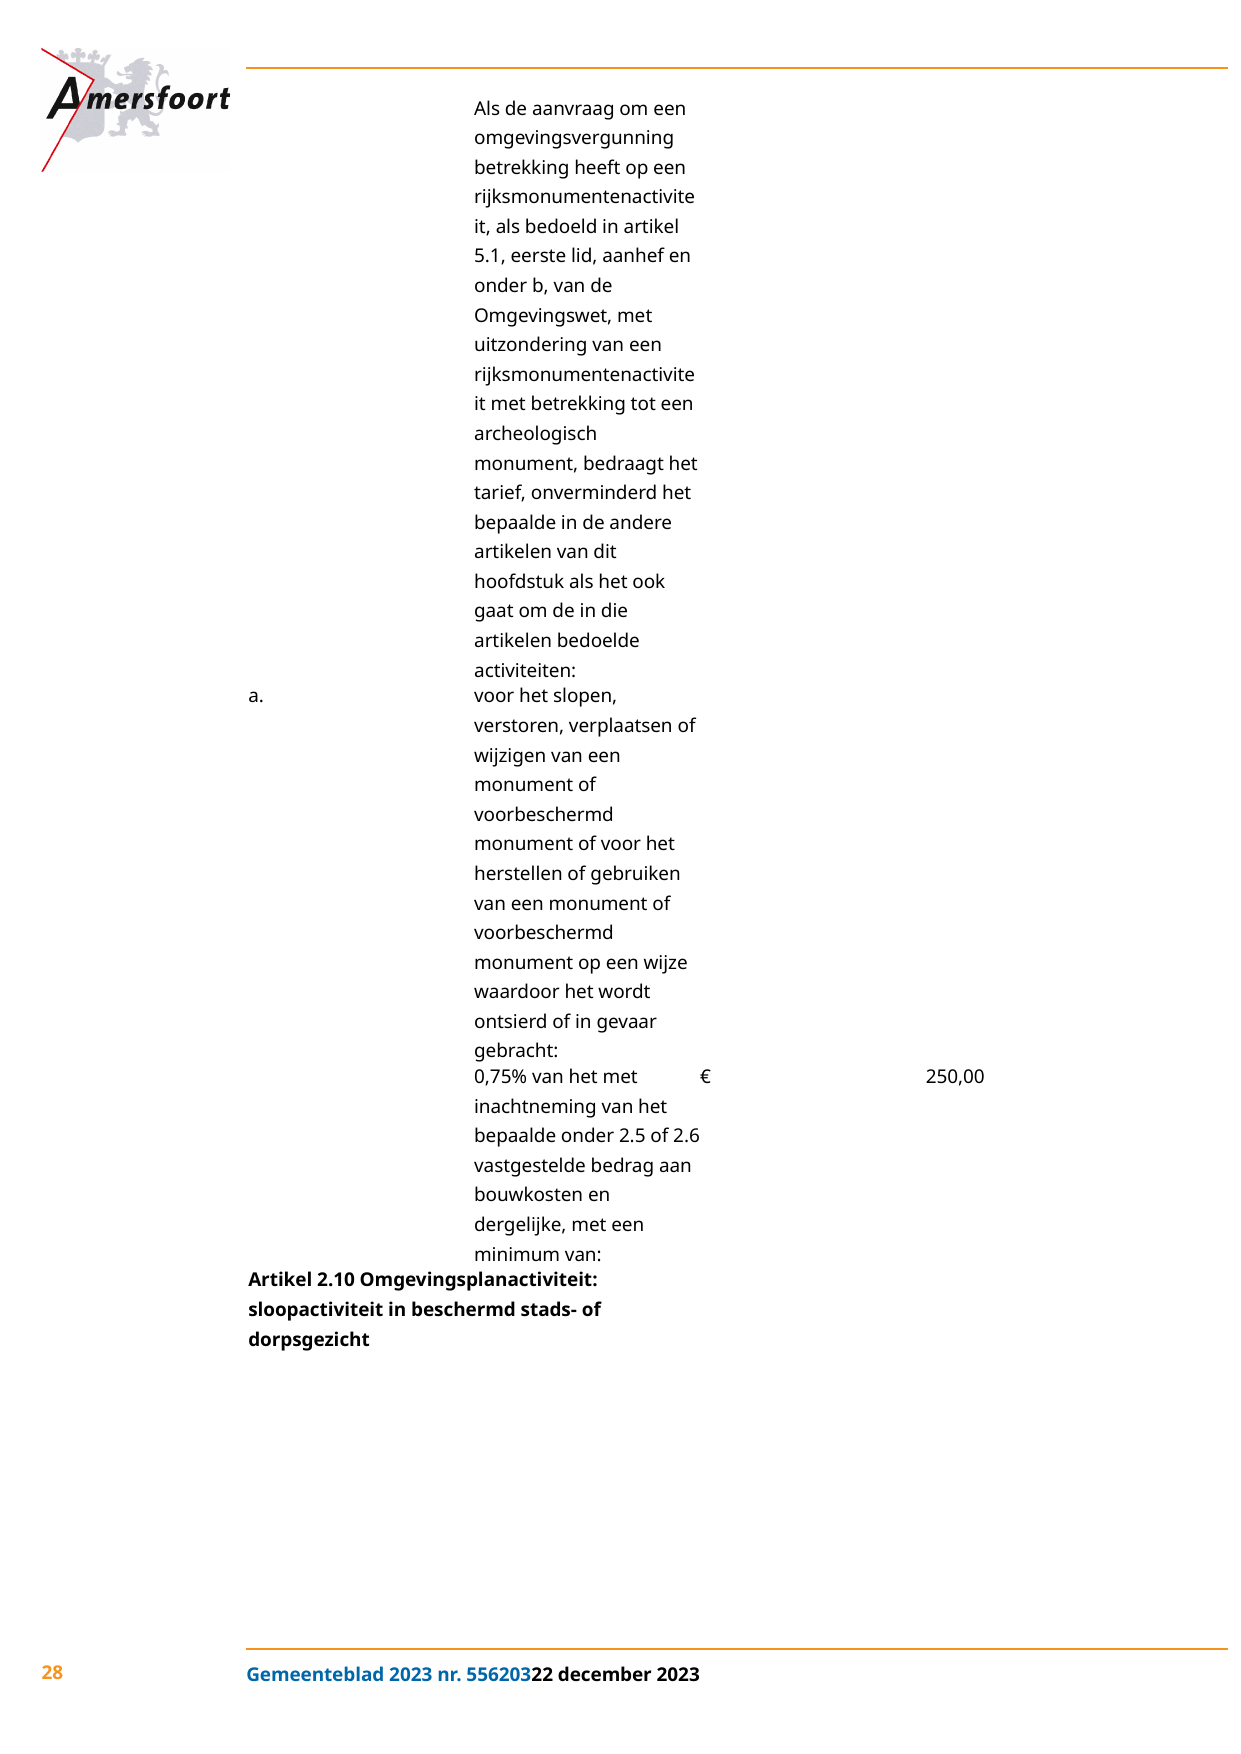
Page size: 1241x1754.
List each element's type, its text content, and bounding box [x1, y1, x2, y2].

table_cell Artikel 2.10 Omgevingsplanactiviteit: sloopactiviteit in beschermd stads- of dorpsgezicht [248, 1267, 700, 1351]
table_cell voor het slopen, verstoren, verplaatsen of wijzigen van een monument of voorbeschermd monument of voor het herstellen of gebruiken van een monument of voorbeschermd monument op een wijze waardoor het wordt ontsierd of in gevaar gebracht: [474, 683, 700, 1063]
table_cell [700, 95, 926, 683]
picture [41, 47, 231, 172]
table_cell [700, 683, 926, 1063]
table_cell a. [248, 683, 474, 1063]
table_cell [926, 95, 1152, 683]
table_cell 250,00 [926, 1063, 1152, 1267]
table_cell [248, 95, 474, 683]
table_cell [248, 1063, 474, 1267]
table_cell € [700, 1063, 926, 1267]
table_cell 0,75% van het met inachtneming van het bepaalde onder 2.5 of 2.6 vastgestelde bedrag aan bouwkosten en dergelijke, met een minimum van: [474, 1063, 700, 1267]
table_cell [926, 683, 1152, 1063]
table_cell [926, 1267, 1152, 1351]
table_cell [700, 1267, 926, 1351]
table_cell Als de aanvraag om een omgevingsvergunning betrekking heeft op een rijksmonumentenactiviteit, als bedoeld in artikel 5.1, eerste lid, aanhef en onder b, van de Omgevingswet, met uitzondering van een rijksmonumentenactiviteit met betrekking tot een archeologisch monument, bedraagt het tarief, onverminderd het bepaalde in de andere artikelen van dit hoofdstuk als het ook gaat om de in die artikelen bedoelde activiteiten: [474, 95, 700, 683]
